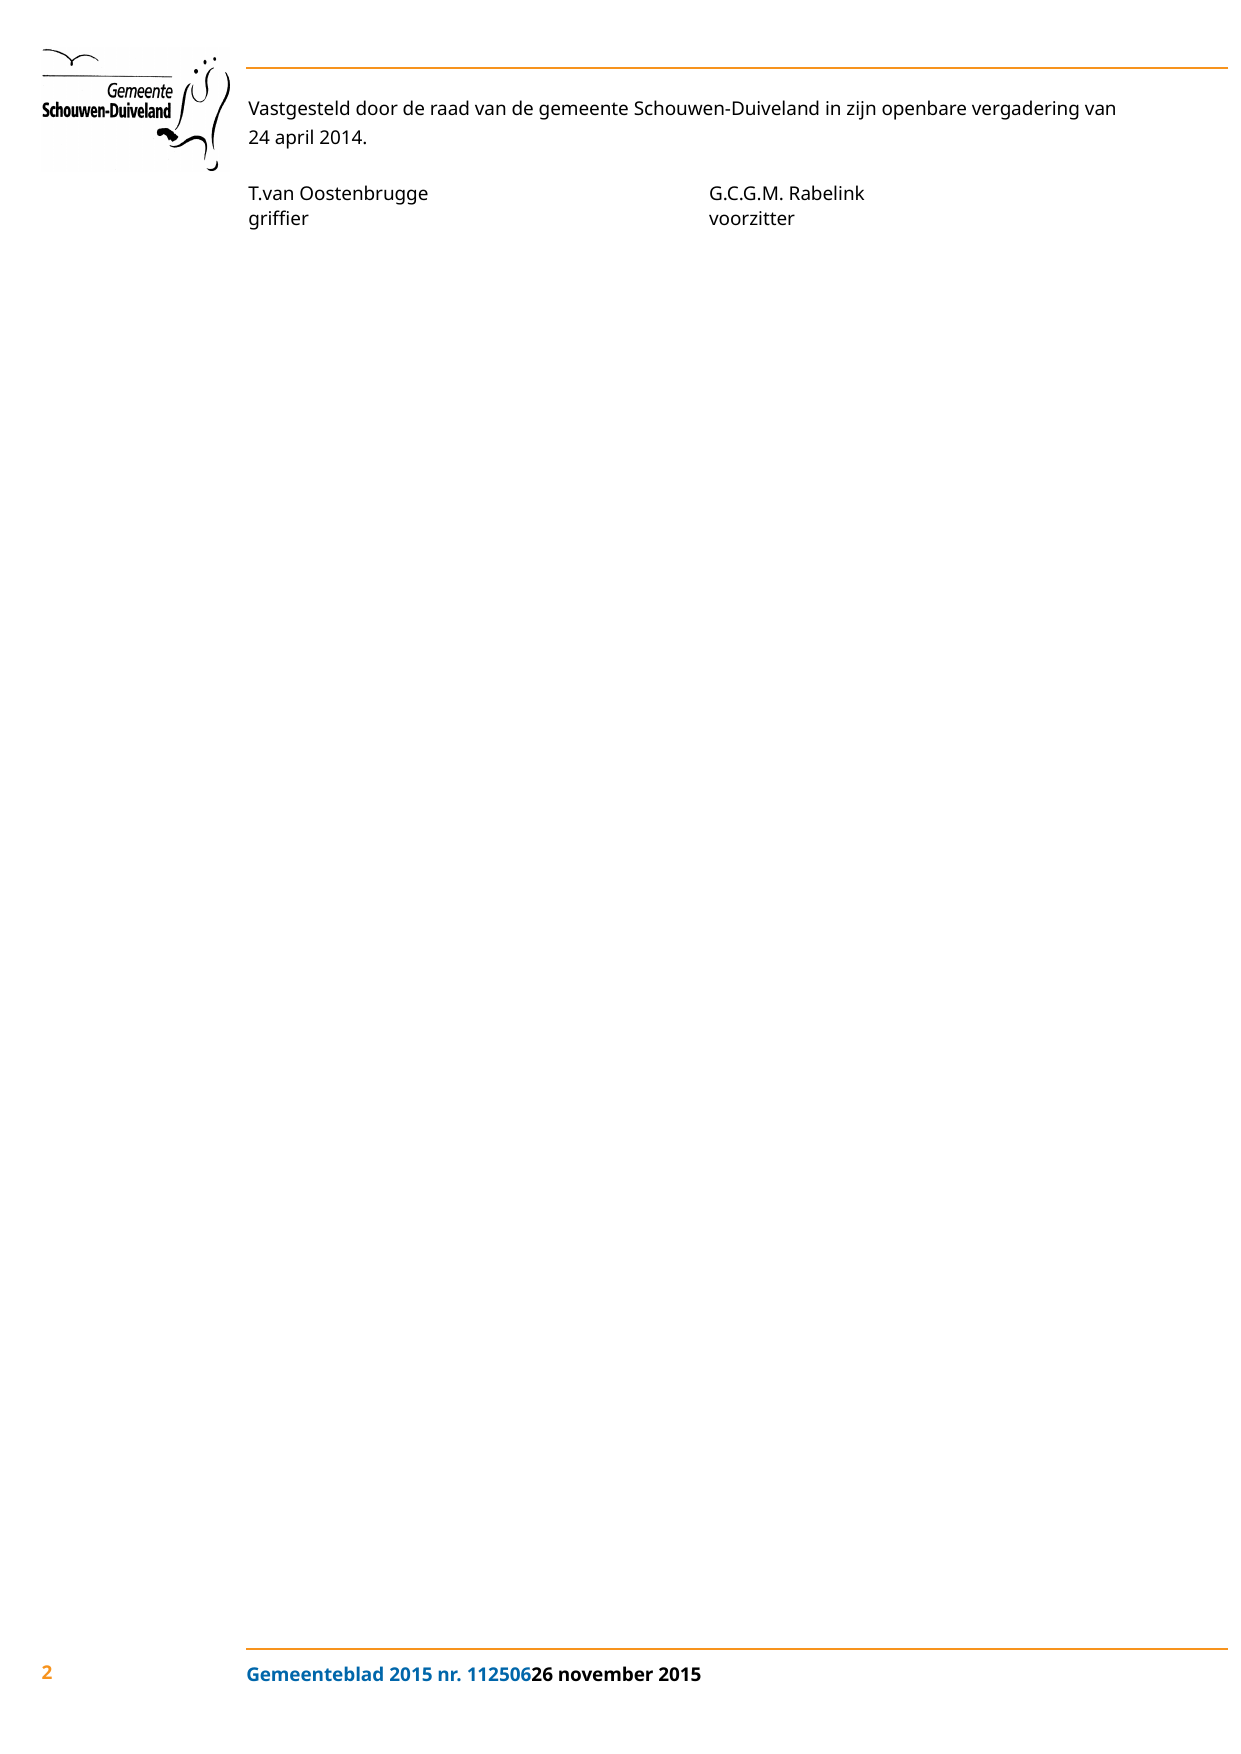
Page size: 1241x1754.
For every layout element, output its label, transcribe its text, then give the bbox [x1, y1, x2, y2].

text Vastgesteld door de raad van de gemeente Schouwen-Duiveland in zijn openbare vergadering van 24 april 2014. [248, 95, 1152, 150]
table_cell T.van Oostenbrugge [248, 180, 709, 206]
table_header [248, 154, 709, 180]
table_cell voorzitter [709, 206, 1152, 231]
table_cell griffier [248, 206, 709, 231]
table_cell G.C.G.M. Rabelink [709, 180, 1152, 206]
table_header [709, 154, 1152, 180]
picture [41, 47, 231, 172]
